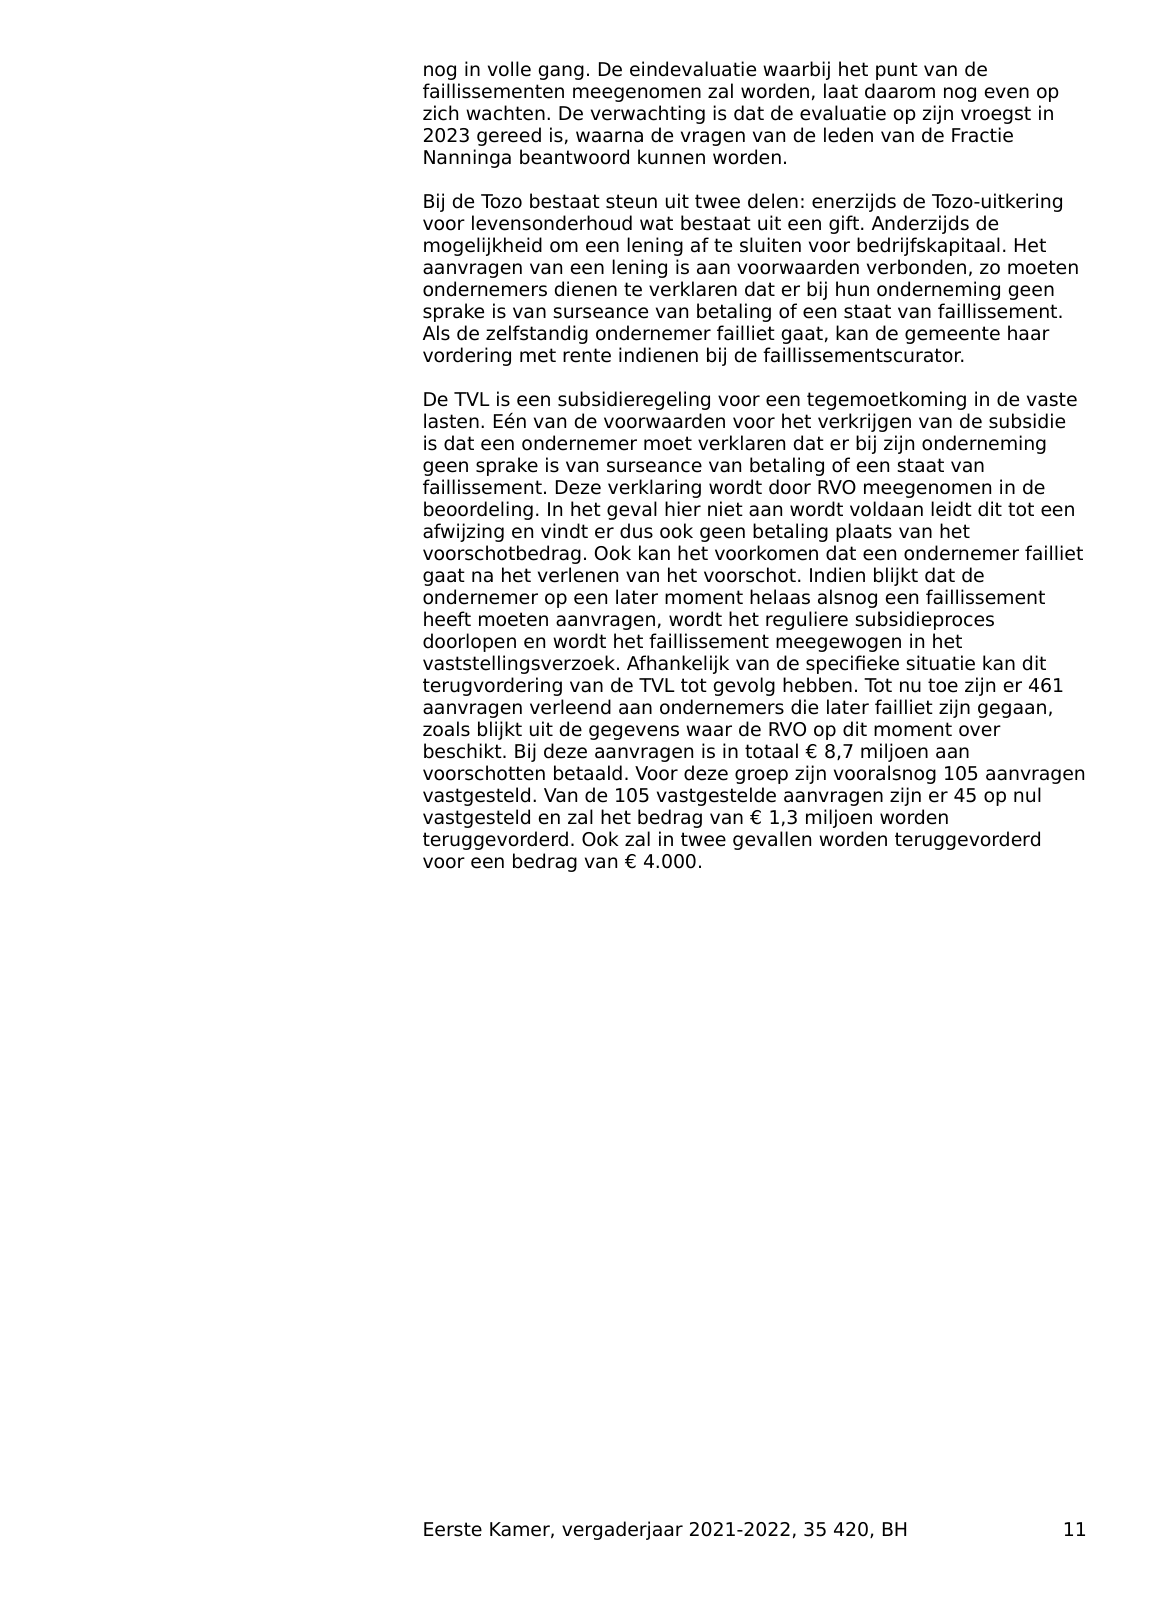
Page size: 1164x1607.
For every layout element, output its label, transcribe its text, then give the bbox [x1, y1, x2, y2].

text nog in volle gang. De eindevaluatie waarbij het punt van de faillissementen meegenomen zal worden, laat daarom nog even op zich wachten. De verwachting is dat de evaluatie op zijn vroegst in 2023 gereed is, waarna de vragen van de leden van de Fractie Nanninga beantwoord kunnen worden. [422, 59, 1087, 169]
text Bij de Tozo bestaat steun uit twee delen: enerzijds de Tozo-uitkering voor levensonderhoud wat bestaat uit een gift. Anderzijds de mogelijkheid om een lening af te sluiten voor bedrijfskapitaal. Het aanvragen van een lening is aan voorwaarden verbonden, zo moeten ondernemers dienen te verklaren dat er bij hun onderneming geen sprake is van surseance van betaling of een staat van faillissement. Als de zelfstandig ondernemer failliet gaat, kan de gemeente haar vordering met rente indienen bij de faillissementscurator. [422, 191, 1087, 367]
text De TVL is een subsidieregeling voor een tegemoetkoming in de vaste lasten. Eén van de voorwaarden voor het verkrijgen van de subsidie is dat een ondernemer moet verklaren dat er bij zijn onderneming geen sprake is van surseance van betaling of een staat van faillissement. Deze verklaring wordt door RVO meegenomen in de beoordeling. In het geval hier niet aan wordt voldaan leidt dit tot een afwijzing en vindt er dus ook geen betaling plaats van het voorschotbedrag. Ook kan het voorkomen dat een ondernemer failliet gaat na het verlenen van het voorschot. Indien blijkt dat de ondernemer op een later moment helaas alsnog een faillissement heeft moeten aanvragen, wordt het reguliere subsidieproces doorlopen en wordt het faillissement meegewogen in het vaststellingsverzoek. Afhankelijk van de specifieke situatie kan dit terugvordering van de TVL tot gevolg hebben. Tot nu toe zijn er 461 aanvragen verleend aan ondernemers die later failliet zijn gegaan, zoals blijkt uit de gegevens waar de RVO op dit moment over beschikt. Bij deze aanvragen is in totaal € 8,7 miljoen aan voorschotten betaald. Voor deze groep zijn vooralsnog 105 aanvragen vastgesteld. Van de 105 vastgestelde aanvragen zijn er 45 op nul vastgesteld en zal het bedrag van € 1,3 miljoen worden teruggevorderd. Ook zal in twee gevallen worden teruggevorderd voor een bedrag van € 4.000. [422, 389, 1087, 873]
